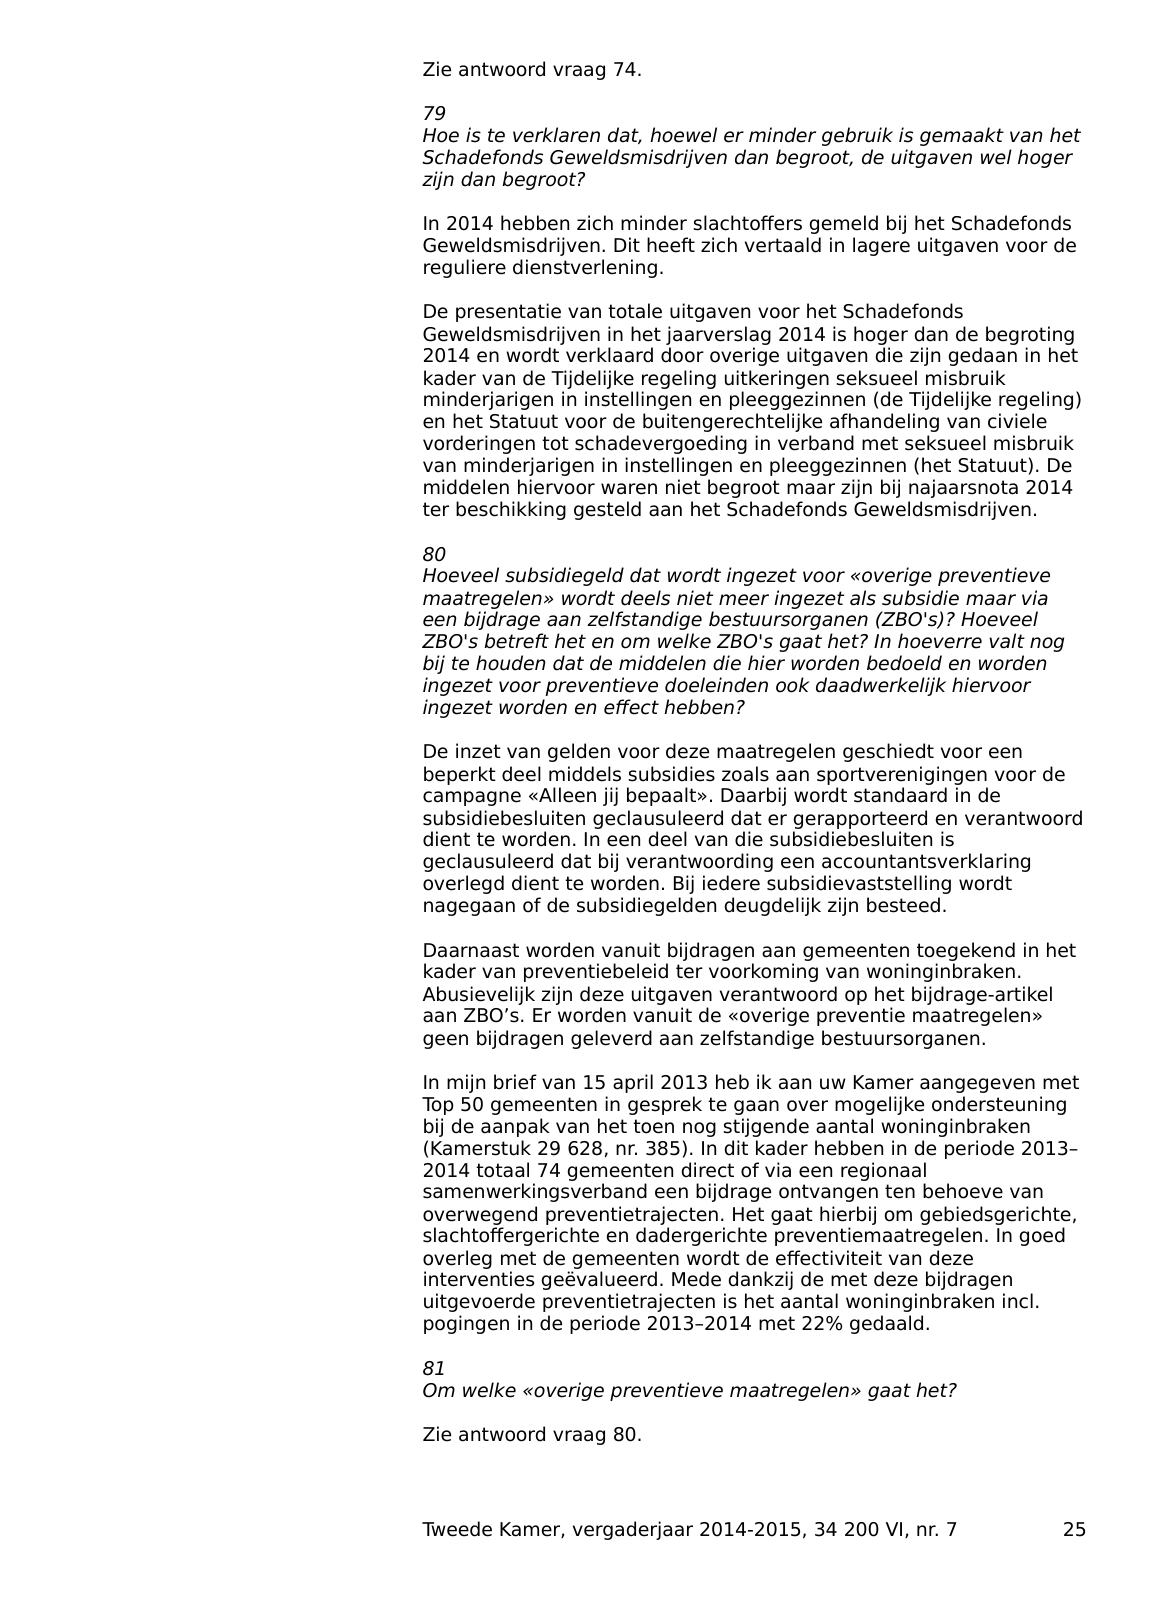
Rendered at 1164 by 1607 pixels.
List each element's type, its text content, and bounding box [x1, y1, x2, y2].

text 80 [422, 543, 1087, 565]
text De presentatie van totale uitgaven voor het Schadefonds Geweldsmisdrijven in het jaarverslag 2014 is hoger dan de begroting 2014 en wordt verklaard door overige uitgaven die zijn gedaan in het kader van de Tijdelijke regeling uitkeringen seksueel misbruik minderjarigen in instellingen en pleeggezinnen (de Tijdelijke regeling) en het Statuut voor de buitengerechtelijke afhandeling van civiele vorderingen tot schadevergoeding in verband met seksueel misbruik van minderjarigen in instellingen en pleeggezinnen (het Statuut). De middelen hiervoor waren niet begroot maar zijn bij najaarsnota 2014 ter beschikking gesteld aan het Schadefonds Geweldsmisdrijven. [422, 301, 1087, 521]
text Zie antwoord vraag 80. [422, 1424, 1087, 1446]
text In 2014 hebben zich minder slachtoffers gemeld bij het Schadefonds Geweldsmisdrijven. Dit heeft zich vertaald in lagere uitgaven voor de reguliere dienstverlening. [422, 213, 1087, 279]
text In mijn brief van 15 april 2013 heb ik aan uw Kamer aangegeven met Top 50 gemeenten in gesprek te gaan over mogelijke ondersteuning bij de aanpak van het toen nog stijgende aantal woninginbraken (Kamerstuk 29 628, nr. 385). In dit kader hebben in de periode 2013–2014 totaal 74 gemeenten direct of via een regionaal samenwerkingsverband een bijdrage ontvangen ten behoeve van overwegend preventietrajecten. Het gaat hierbij om gebiedsgerichte, slachtoffergerichte en dadergerichte preventiemaatregelen. In goed overleg met de gemeenten wordt de effectiviteit van deze interventies geëvalueerd. Mede dankzij de met deze bijdragen uitgevoerde preventietrajecten is het aantal woninginbraken incl. pogingen in de periode 2013–2014 met 22% gedaald. [422, 1072, 1087, 1335]
text Hoe is te verklaren dat, hoewel er minder gebruik is gemaakt van het Schadefonds Geweldsmisdrijven dan begroot, de uitgaven wel hoger zijn dan begroot? [422, 125, 1087, 191]
text Om welke «overige preventieve maatregelen» gaat het? [422, 1379, 1087, 1401]
text Hoeveel subsidiegeld dat wordt ingezet voor «overige preventieve maatregelen» wordt deels niet meer ingezet als subsidie maar via een bijdrage aan zelfstandige bestuursorganen (ZBO's)? Hoeveel ZBO's betreft het en om welke ZBO's gaat het? In hoeverre valt nog bij te houden dat de middelen die hier worden bedoeld en worden ingezet voor preventieve doeleinden ook daadwerkelijk hiervoor ingezet worden en effect hebben? [422, 565, 1087, 719]
text Daarnaast worden vanuit bijdragen aan gemeenten toegekend in het kader van preventiebeleid ter voorkoming van woninginbraken. Abusievelijk zijn deze uitgaven verantwoord op het bijdrage-artikel aan ZBO’s. Er worden vanuit de «overige preventie maatregelen» geen bijdragen geleverd aan zelfstandige bestuursorganen. [422, 939, 1087, 1049]
text 79 [422, 103, 1087, 125]
text De inzet van gelden voor deze maatregelen geschiedt voor een beperkt deel middels subsidies zoals aan sportverenigingen voor de campagne «Alleen jij bepaalt». Daarbij wordt standaard in de subsidiebesluiten geclausuleerd dat er gerapporteerd en verantwoord dient te worden. In een deel van die subsidiebesluiten is geclausuleerd dat bij verantwoording een accountantsverklaring overlegd dient te worden. Bij iedere subsidievaststelling wordt nagegaan of de subsidiegelden deugdelijk zijn besteed. [422, 741, 1087, 917]
text 81 [422, 1357, 1087, 1379]
text Zie antwoord vraag 74. [422, 59, 1087, 81]
